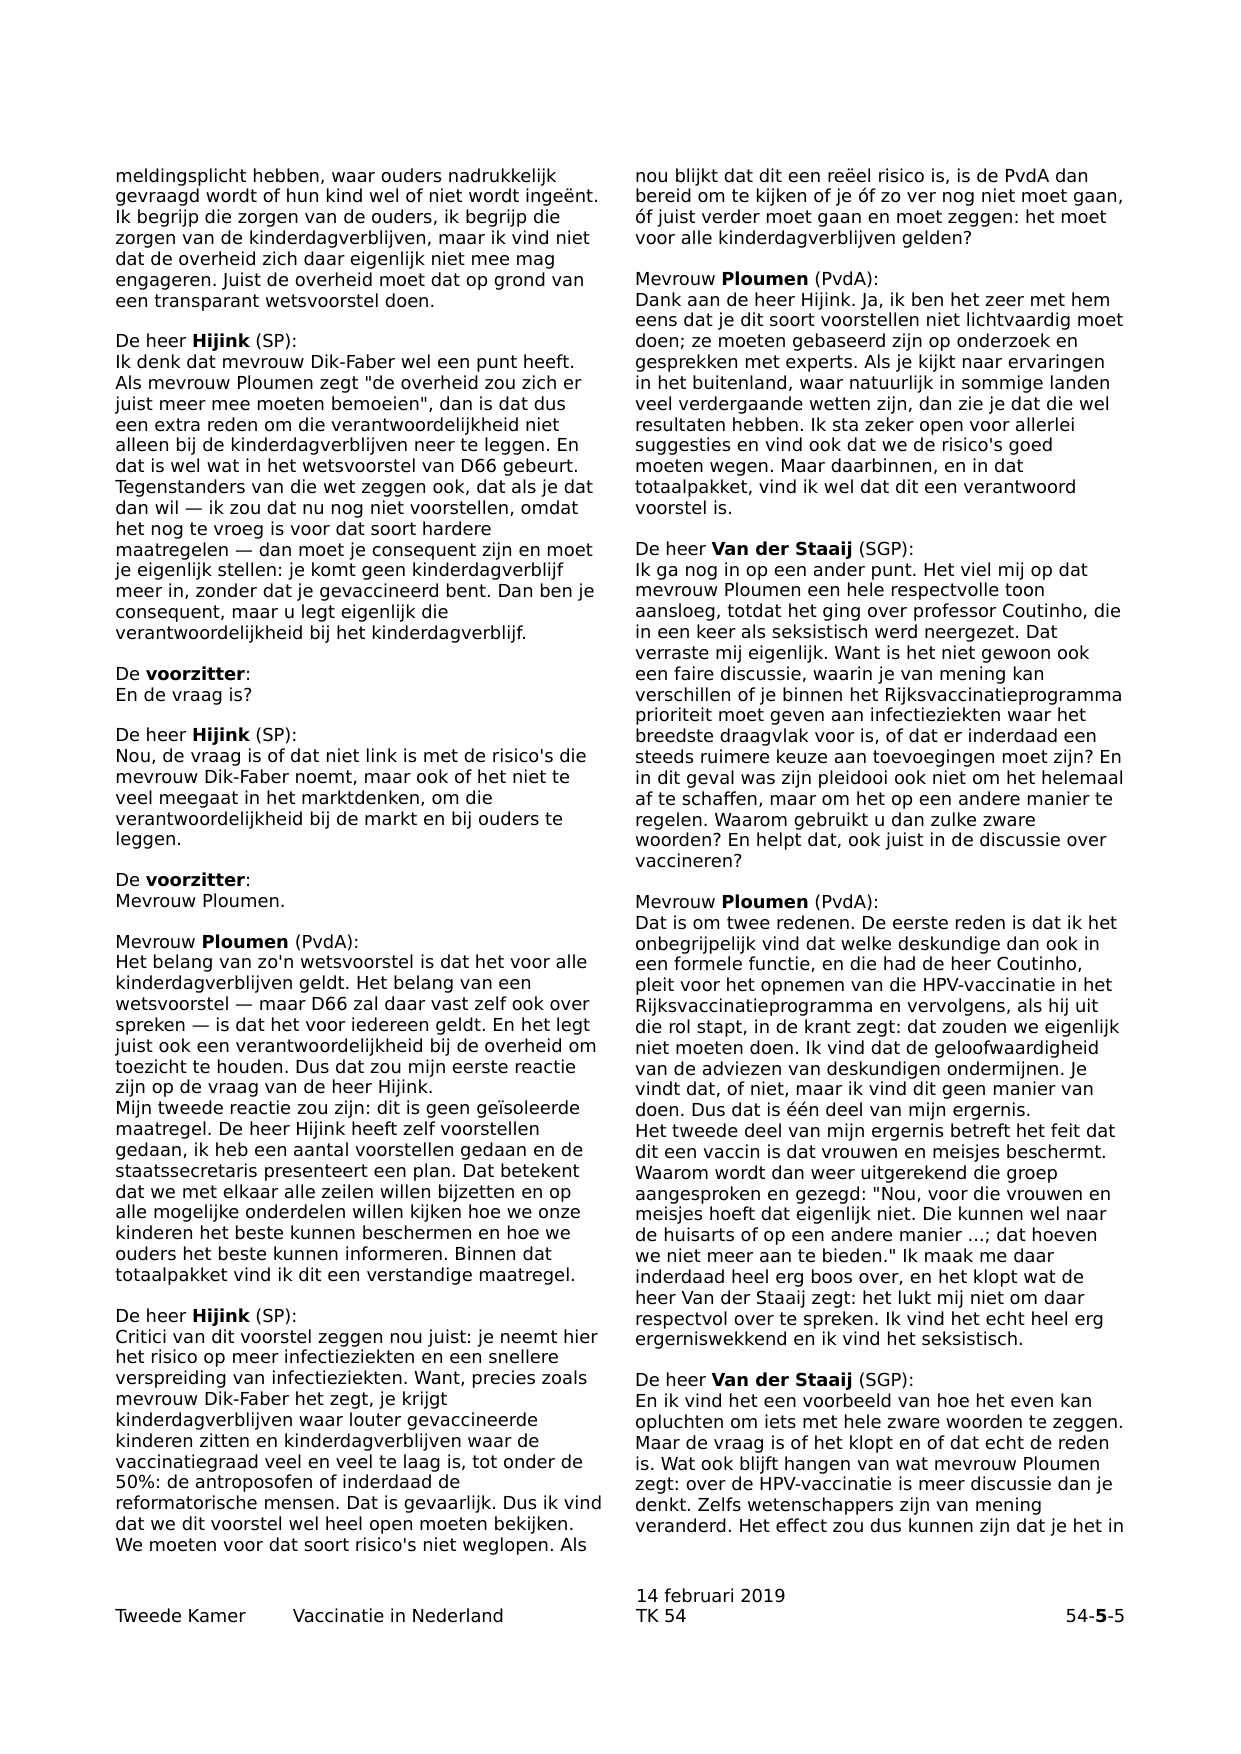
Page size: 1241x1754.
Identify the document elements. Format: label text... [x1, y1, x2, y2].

text En ik vind het een voorbeeld van hoe het even kan opluchten om iets met hele zware woorden te zeggen. Maar de vraag is of het klopt en of dat echt de reden is. Wat ook blijft hangen van wat mevrouw Ploumen zegt: over de HPV-vaccinatie is meer discussie dan je denkt. Zelfs wetenschappers zijn van mening veranderd. Het effect zou dus kunnen zijn dat je het in [635, 1391, 1125, 1537]
text Dank aan de heer Hijink. Ja, ik ben het zeer met hem eens dat je dit soort voorstellen niet lichtvaardig moet doen; ze moeten gebaseerd zijn op onderzoek en gesprekken met experts. Als je kijkt naar ervaringen in het buitenland, waar natuurlijk in sommige landen veel verdergaande wetten zijn, dan zie je dat die wel resultaten hebben. Ik sta zeker open voor allerlei suggesties en vind ook dat we de risico's goed moeten wegen. Maar daarbinnen, en in dat totaalpakket, vind ik wel dat dit een verantwoord voorstel is. [635, 289, 1125, 518]
text Dat is om twee redenen. De eerste reden is dat ik het onbegrijpelijk vind dat welke deskundige dan ook in een formele functie, en die had de heer Coutinho, pleit voor het opnemen van die HPV-vaccinatie in het Rijksvaccinatieprogramma en vervolgens, als hij uit die rol stapt, in de krant zegt: dat zouden we eigenlijk niet moeten doen. Ik vind dat de geloofwaardigheid van de adviezen van deskundigen ondermijnen. Je vindt dat, of niet, maar ik vind dit geen manier van doen. Dus dat is één deel van mijn ergernis. [635, 912, 1125, 1121]
text Het tweede deel van mijn ergernis betreft het feit dat dit een vaccin is dat vrouwen en meisjes beschermt. Waarom wordt dan weer uitgerekend die groep aangesproken en gezegd: "Nou, voor die vrouwen en meisjes hoeft dat eigenlijk niet. Die kunnen wel naar de huisarts of op een andere manier ...; dat hoeven we niet meer aan te bieden." Ik maak me daar inderdaad heel erg boos over, en het klopt wat de heer Van der Staaij zegt: het lukt mij niet om daar respectvol over te spreken. Ik vind het echt heel erg ergerniswekkend en ik vind het seksistisch. [635, 1121, 1125, 1350]
text De voorzitter: [115, 663, 605, 684]
text Mevrouw Ploumen (PvdA): [115, 932, 605, 952]
text De heer Hijink (SP): [115, 1306, 605, 1326]
text Ik ga nog in op een ander punt. Het viel mij op dat mevrouw Ploumen een hele respectvolle toon aansloeg, totdat het ging over professor Coutinho, die in een keer als seksistisch werd neergezet. Dat verraste mij eigenlijk. Want is het niet gewoon ook een faire discussie, waarin je van mening kan verschillen of je binnen het Rijksvaccinatieprogramma prioriteit moet geven aan infectieziekten waar het breedste draagvlak voor is, of dat er inderdaad een steeds ruimere keuze aan toevoegingen moet zijn? En in dit geval was zijn pleidooi ook niet om het helemaal af te schaffen, maar om het op een andere manier te regelen. Waarom gebruikt u dan zulke zware woorden? En helpt dat, ook juist in de discussie over vaccineren? [635, 559, 1125, 872]
text Nou, de vraag is of dat niet link is met de risico's die mevrouw Dik-Faber noemt, maar ook of het niet te veel meegaat in het marktdenken, om die verantwoordelijkheid bij de markt en bij ouders te leggen. [115, 746, 605, 850]
text De heer Van der Staaij (SGP): [635, 538, 1125, 559]
text Mevrouw Ploumen (PvdA): [635, 269, 1125, 289]
text Mijn tweede reactie zou zijn: dit is geen geïsoleerde maatregel. De heer Hijink heeft zelf voorstellen gedaan, ik heb een aantal voorstellen gedaan en de staatssecretaris presenteert een plan. Dat betekent dat we met elkaar alle zeilen willen bijzetten en op alle mogelijke onderdelen willen kijken hoe we onze kinderen het beste kunnen beschermen en hoe we ouders het beste kunnen informeren. Binnen dat totaalpakket vind ik dit een verstandige maatregel. [115, 1098, 605, 1286]
text De voorzitter: [115, 870, 605, 891]
text Mevrouw Ploumen. [115, 891, 605, 912]
text En de vraag is? [115, 684, 605, 705]
text De heer Hijink (SP): [115, 331, 605, 352]
text nou blijkt dat dit een reëel risico is, is de PvdA dan bereid om te kijken of je óf zo ver nog niet moet gaan, óf juist verder moet gaan en moet zeggen: het moet voor alle kinderdagverblijven gelden? [635, 165, 1125, 249]
text Het belang van zo'n wetsvoorstel is dat het voor alle kinderdagverblijven geldt. Het belang van een wetsvoorstel — maar D66 zal daar vast zelf ook over spreken — is dat het voor iedereen geldt. En het legt juist ook een verantwoordelijkheid bij de overheid om toezicht te houden. Dus dat zou mijn eerste reactie zijn op de vraag van de heer Hijink. [115, 952, 605, 1098]
text Ik denk dat mevrouw Dik-Faber wel een punt heeft. Als mevrouw Ploumen zegt "de overheid zou zich er juist meer mee moeten bemoeien", dan is dat dus een extra reden om die verantwoordelijkheid niet alleen bij de kinderdagverblijven neer te leggen. En dat is wel wat in het wetsvoorstel van D66 gebeurt. Tegenstanders van die wet zeggen ook, dat als je dat dan wil — ik zou dat nu nog niet voorstellen, omdat het nog te vroeg is voor dat soort hardere maatregelen — dan moet je consequent zijn en moet je eigenlijk stellen: je komt geen kinderdagverblijf meer in, zonder dat je gevaccineerd bent. Dan ben je consequent, maar u legt eigenlijk die verantwoordelijkheid bij het kinderdagverblijf. [115, 352, 605, 643]
text meldingsplicht hebben, waar ouders nadrukkelijk gevraagd wordt of hun kind wel of niet wordt ingeënt. Ik begrijp die zorgen van de ouders, ik begrijp die zorgen van de kinderdagverblijven, maar ik vind niet dat de overheid zich daar eigenlijk niet mee mag engageren. Juist de overheid moet dat op grond van een transparant wetsvoorstel doen. [115, 165, 605, 311]
text De heer Hijink (SP): [115, 725, 605, 746]
text De heer Van der Staaij (SGP): [635, 1370, 1125, 1391]
text Mevrouw Ploumen (PvdA): [635, 892, 1125, 912]
text Critici van dit voorstel zeggen nou juist: je neemt hier het risico op meer infectieziekten en een snellere verspreiding van infectieziekten. Want, precies zoals mevrouw Dik-Faber het zegt, je krijgt kinderdagverblijven waar louter gevaccineerde kinderen zitten en kinderdagverblijven waar de vaccinatiegraad veel en veel te laag is, tot onder de 50%: de antroposofen of inderdaad de reformatorische mensen. Dat is gevaarlijk. Dus ik vind dat we dit voorstel wel heel open moeten bekijken. We moeten voor dat soort risico's niet weglopen. Als [115, 1326, 605, 1556]
